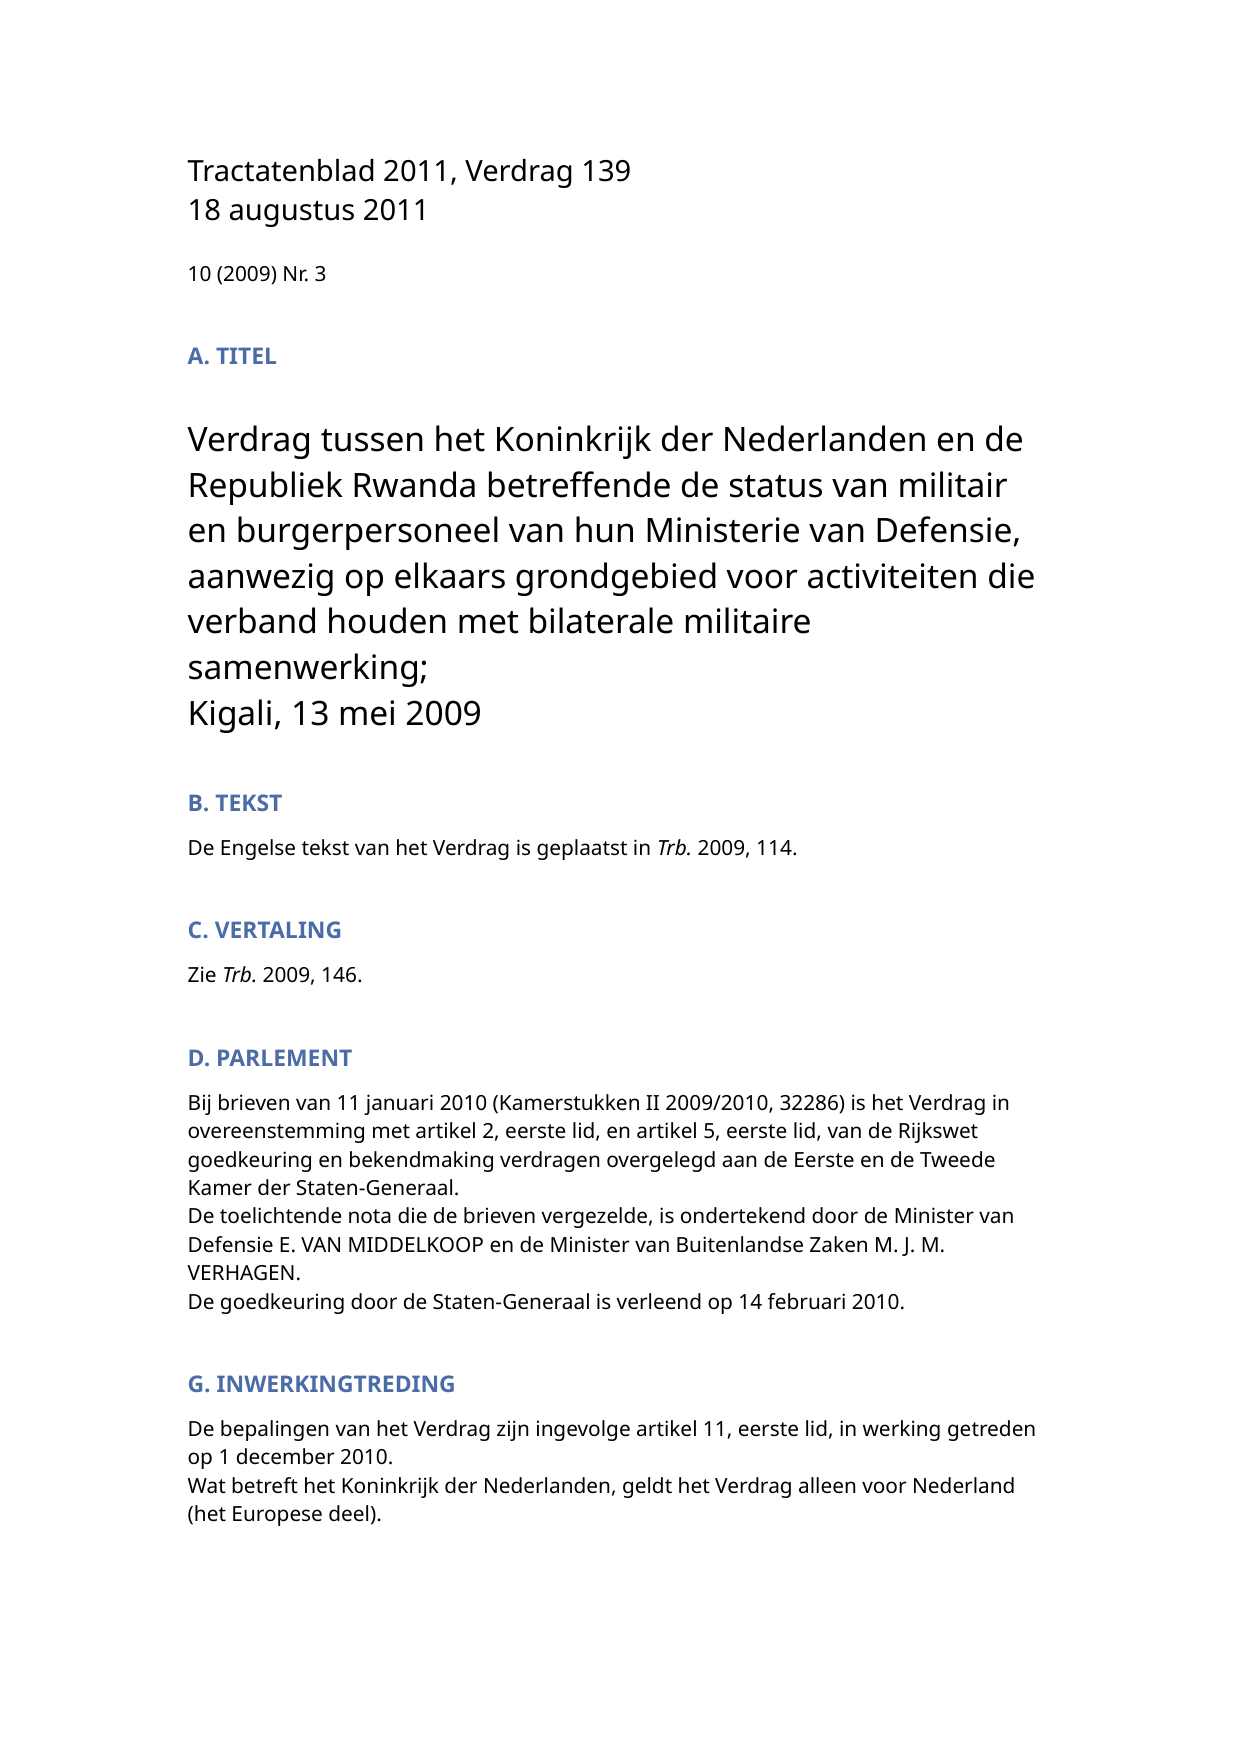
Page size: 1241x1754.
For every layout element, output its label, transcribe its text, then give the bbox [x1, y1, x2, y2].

text De goedkeuring door de Staten-Generaal is verleend op 14 februari 2010. [187, 1287, 1053, 1315]
subtitle B. TEKST [187, 787, 1053, 818]
text De bepalingen van het Verdrag zijn ingevolge artikel 11, eerste lid, in werking getreden op 1 december 2010. [187, 1414, 1053, 1471]
text Zie Trb. 2009, 146. [187, 961, 1053, 989]
text 18 augustus 2011 [187, 190, 1053, 229]
subtitle D. PARLEMENT [187, 1042, 1053, 1073]
text Wat betreft het Koninkrijk der Nederlanden, geldt het Verdrag alleen voor Nederland (het Europese deel). [187, 1471, 1053, 1528]
text Tractatenblad 2011, Verdrag 139 [187, 150, 1053, 190]
subtitle G. INWERKINGTREDING [187, 1368, 1053, 1399]
text De Engelse tekst van het Verdrag is geplaatst in Trb. 2009, 114. [187, 833, 1053, 862]
text 10 (2009) Nr. 3 [187, 259, 1053, 287]
text Kigali, 13 mei 2009 [187, 689, 1053, 735]
subtitle A. TITEL [187, 340, 1053, 371]
subtitle C. VERTALING [187, 914, 1053, 946]
text De toelichtende nota die de brieven vergezelde, is ondertekend door de Minister van Defensie E. VAN MIDDELKOOP en de Minister van Buitenlandse Zaken M. J. M. VERHAGEN. [187, 1202, 1053, 1287]
text Bij brieven van 11 januari 2010 (Kamerstukken II 2009/2010, 32286) is het Verdrag in overeenstemming met artikel 2, eerste lid, en artikel 5, eerste lid, van de Rijkswet goedkeuring en bekendmaking verdragen overgelegd aan de Eerste en de Tweede Kamer der Staten-Generaal. [187, 1088, 1053, 1202]
text Verdrag tussen het Koninkrijk der Nederlanden en de Republiek Rwanda betreffende de status van militair en burgerpersoneel van hun Ministerie van Defensie, aanwezig op elkaars grondgebied voor activiteiten die verband houden met bilaterale militaire samenwerking; [187, 416, 1053, 689]
